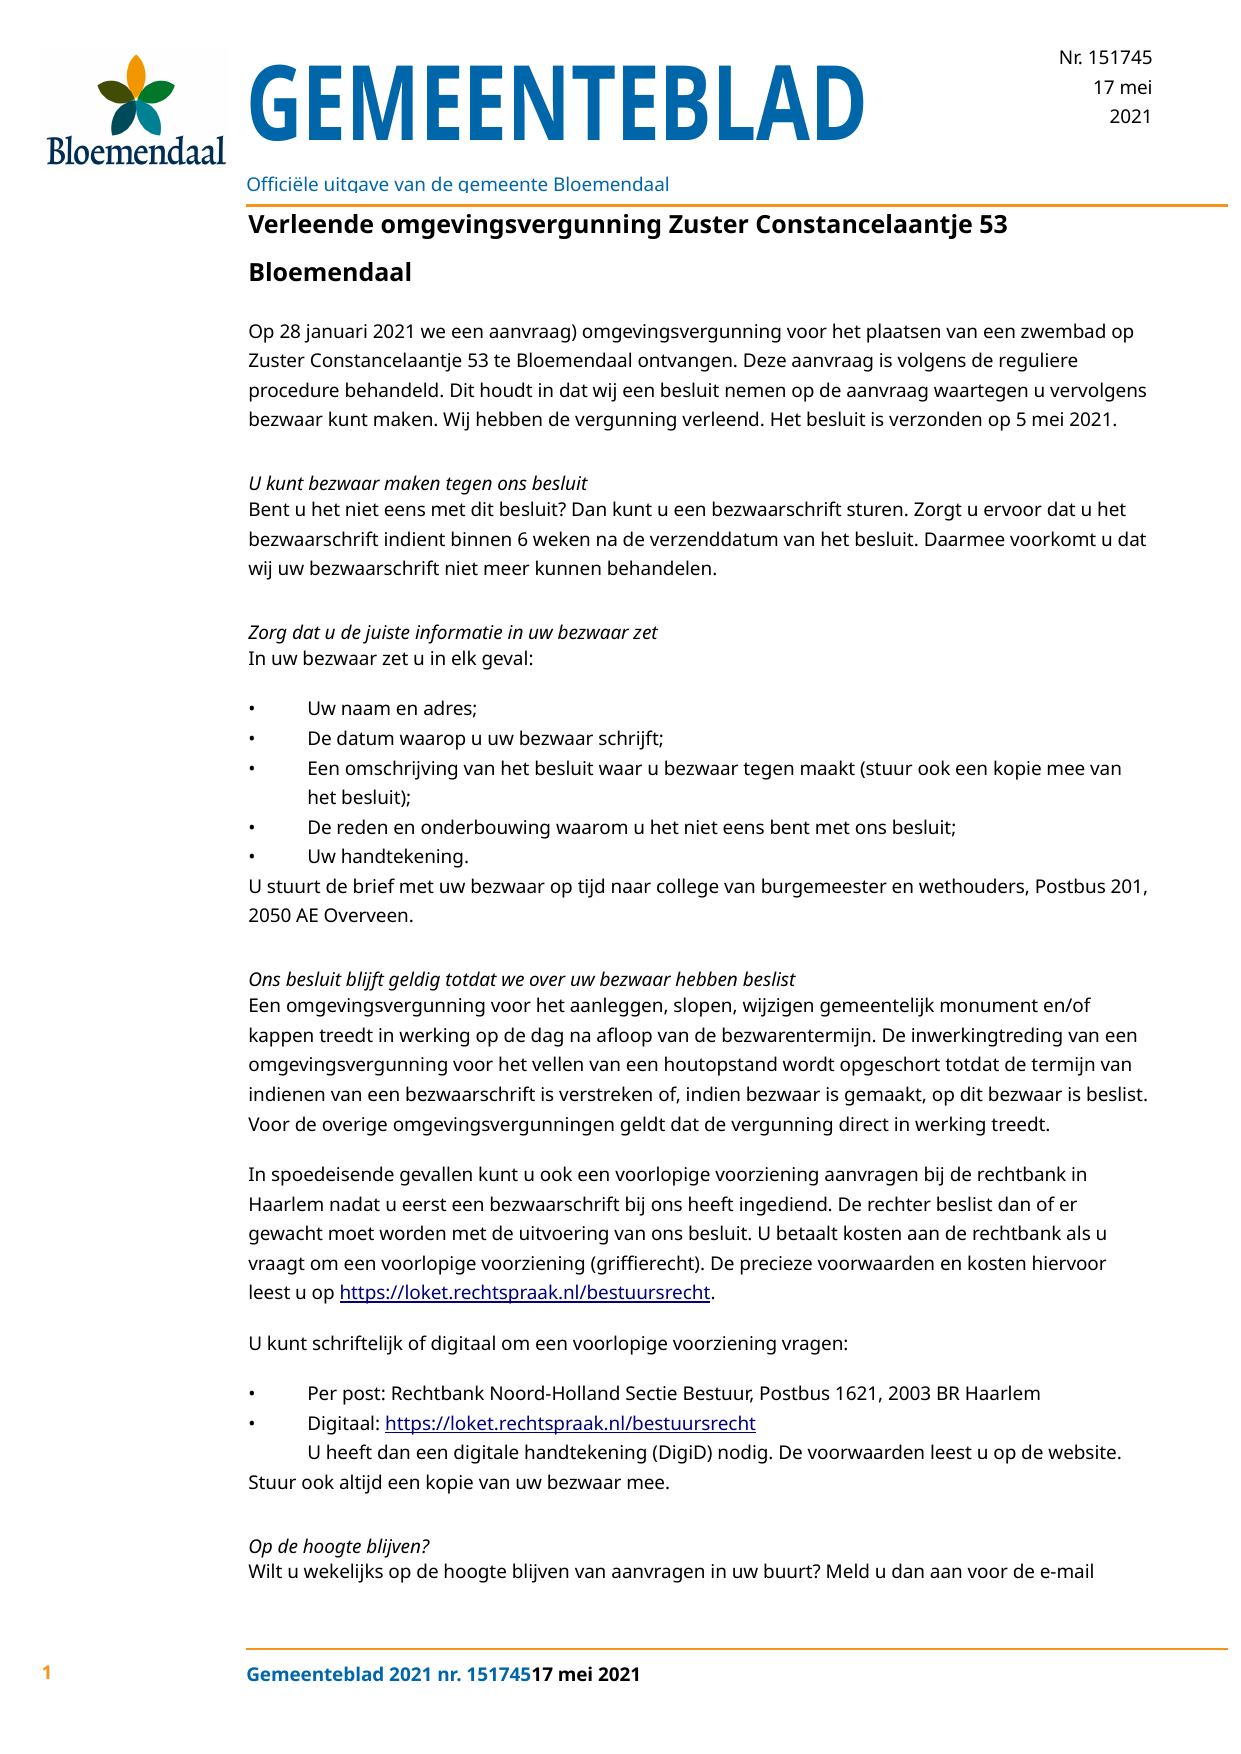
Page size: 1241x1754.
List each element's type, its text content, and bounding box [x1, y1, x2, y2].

list Digitaal: https://loket.rechtspraak.nl/bestuursrecht [248, 1410, 1152, 1436]
text Op 28 januari 2021 we een aanvraag) omgevingsvergunning voor het plaatsen van een zwembad op Zuster Constancelaantje 53 te Bloemendaal ontvangen. Deze aanvraag is volgens de reguliere procedure behandeld. Dit houdt in dat wij een besluit nemen op de aanvraag waartegen u vervolgens bezwaar kunt maken. Wij hebben de vergunning verleend. Het besluit is verzonden op 5 mei 2021. [248, 318, 1152, 432]
text Verleende omgevingsvergunning Zuster Constancelaantje 53 Bloemendaal [248, 207, 1152, 288]
list Uw handtekening. [248, 843, 1152, 869]
text Zorg dat u de juiste informatie in uw bezwaar zet [248, 619, 1152, 645]
text In spoedeisende gevallen kunt u ook een voorlopige voorziening aanvragen bij de rechtbank in Haarlem nadat u eerst een bezwaarschrift bij ons heeft ingediend. De rechter beslist dan of er gewacht moet worden met de uitvoering van ons besluit. U betaalt kosten aan de rechtbank als u vraagt om een voorlopige voorziening (griffierecht). De precieze voorwaarden en kosten hiervoor leest u op https://loket.rechtspraak.nl/bestuursrecht. [248, 1161, 1152, 1305]
text Op de hoogte blijven? [248, 1533, 1152, 1559]
list Per post: Rechtbank Noord-Holland Sectie Bestuur, Postbus 1621, 2003 BR Haarlem [248, 1380, 1152, 1406]
text Wilt u wekelijks op de hoogte blijven van aanvragen in uw buurt? Meld u dan aan voor de e-mail [248, 1559, 1152, 1584]
text In uw bezwaar zet u in elk geval: [248, 645, 1152, 671]
list De datum waarop u uw bezwaar schrijft; [248, 725, 1152, 751]
picture [41, 47, 231, 172]
list U heeft dan een digitale handtekening (DigiD) nodig. De voorwaarden leest u op de website. [248, 1439, 1152, 1465]
text U stuurt de brief met uw bezwaar op tijd naar college van burgemeester en wethouders, Postbus 201, 2050 AE Overveen. [248, 873, 1152, 928]
text Ons besluit blijft geldig totdat we over uw bezwaar hebben beslist [248, 967, 1152, 992]
text U kunt bezwaar maken tegen ons besluit [248, 471, 1152, 496]
text Stuur ook altijd een kopie van uw bezwaar mee. [248, 1469, 1152, 1495]
text Een omgevingsvergunning voor het aanleggen, slopen, wijzigen gemeentelijk monument en/of kappen treedt in werking op de dag na afloop van de bezwarentermijn. De inwerkingtreding van een omgevingsvergunning voor het vellen van een houtopstand wordt opgeschort totdat de termijn van indienen van een bezwaarschrift is verstreken of, indien bezwaar is gemaakt, op dit bezwaar is beslist. Voor de overige omgevingsvergunningen geldt dat de vergunning direct in werking treedt. [248, 992, 1152, 1136]
text Bent u het niet eens met dit besluit? Dan kunt u een bezwaarschrift sturen. Zorgt u ervoor dat u het bezwaarschrift indient binnen 6 weken na de verzenddatum van het besluit. Daarmee voorkomt u dat wij uw bezwaarschrift niet meer kunnen behandelen. [248, 496, 1152, 581]
list Een omschrijving van het besluit waar u bezwaar tegen maakt (stuur ook een kopie mee van het besluit); [248, 755, 1152, 810]
text U kunt schriftelijk of digitaal om een voorlopige voorziening vragen: [248, 1330, 1152, 1356]
list Uw naam en adres; [248, 696, 1152, 721]
list De reden en onderbouwing waarom u het niet eens bent met ons besluit; [248, 814, 1152, 840]
